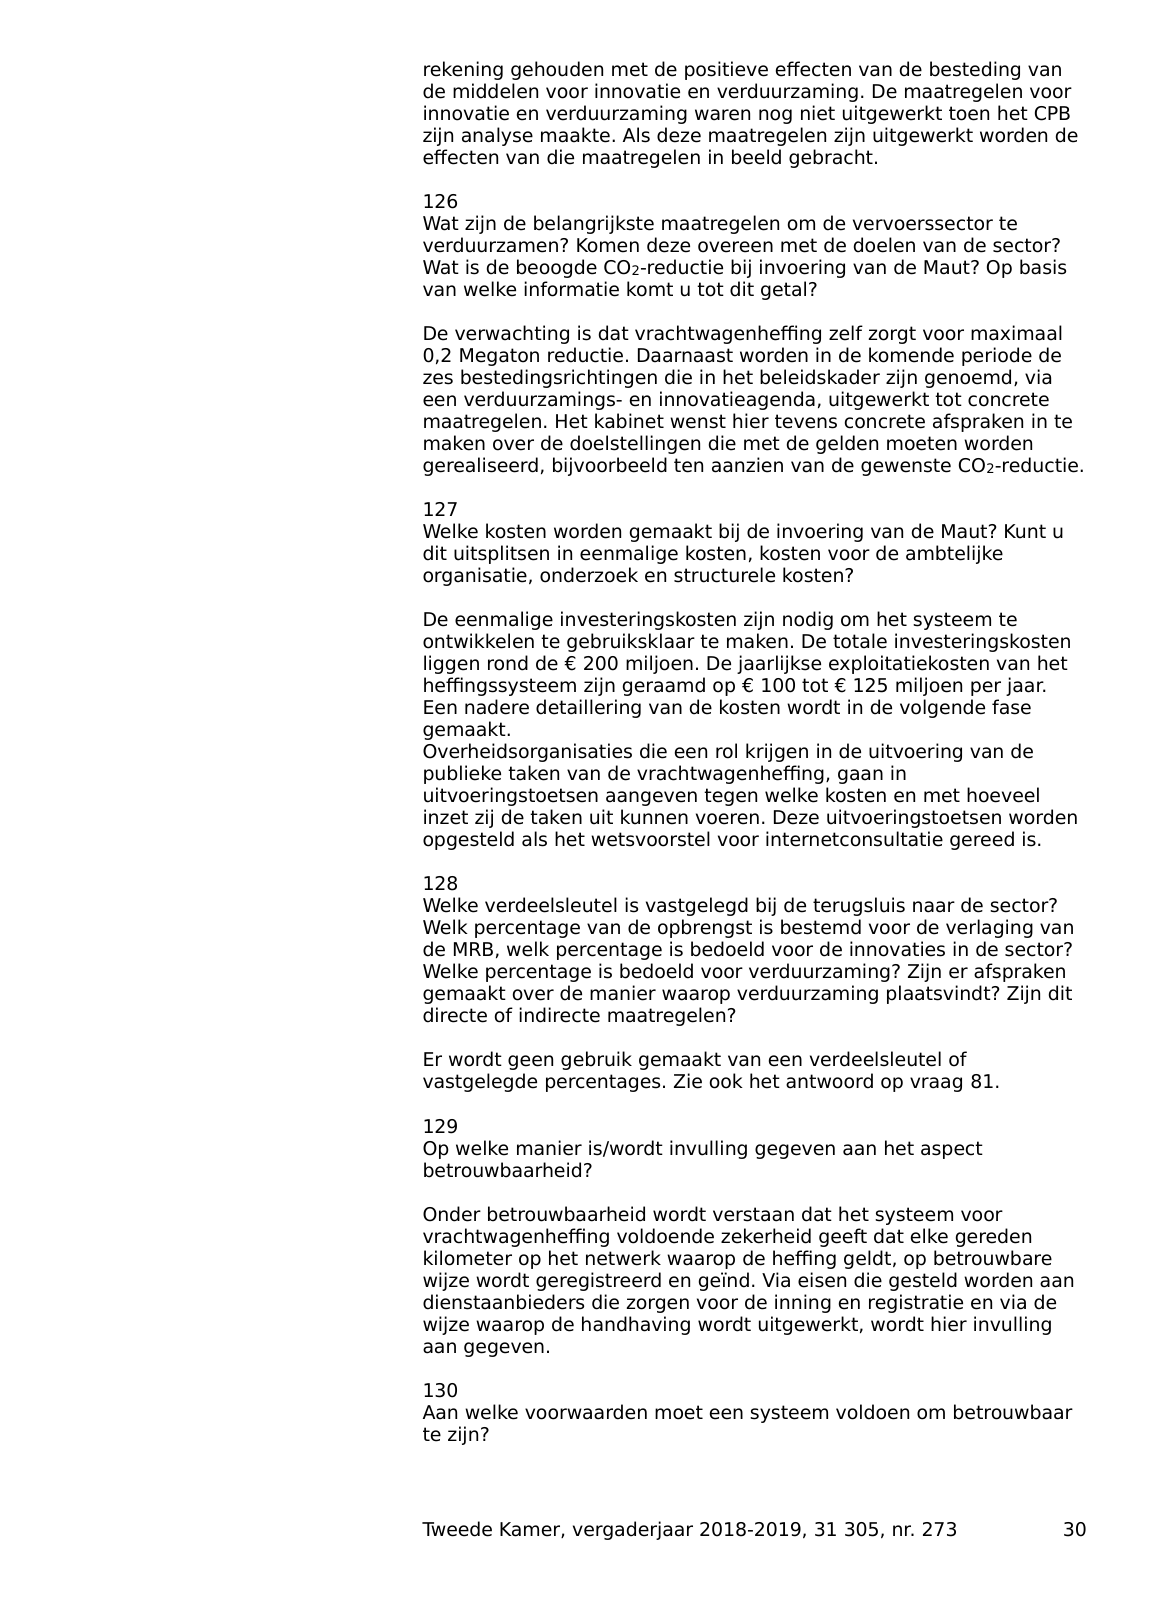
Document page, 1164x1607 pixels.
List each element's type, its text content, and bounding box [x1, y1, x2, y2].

text Onder betrouwbaarheid wordt verstaan dat het systeem voor vrachtwagenheffing voldoende zekerheid geeft dat elke gereden kilometer op het netwerk waarop de heffing geldt, op betrouwbare wijze wordt geregistreerd en geïnd. Via eisen die gesteld worden aan dienstaanbieders die zorgen voor de inning en registratie en via de wijze waarop de handhaving wordt uitgewerkt, wordt hier invulling aan gegeven. [422, 1204, 1087, 1357]
text 130 [422, 1380, 1087, 1402]
text De eenmalige investeringskosten zijn nodig om het systeem te ontwikkelen te gebruiksklaar te maken. De totale investeringskosten liggen rond de € 200 miljoen. De jaarlijkse exploitatiekosten van het heffingssysteem zijn geraamd op € 100 tot € 125 miljoen per jaar. Een nadere detaillering van de kosten wordt in de volgende fase gemaakt. [422, 609, 1087, 741]
text 128 [422, 873, 1087, 895]
text De verwachting is dat vrachtwagenheffing zelf zorgt voor maximaal 0,2 Megaton reductie. Daarnaast worden in de komende periode de zes bestedingsrichtingen die in het beleidskader zijn genoemd, via een verduurzamings- en innovatieagenda, uitgewerkt tot concrete maatregelen. Het kabinet wenst hier tevens concrete afspraken in te maken over de doelstellingen die met de gelden moeten worden gerealiseerd, bijvoorbeeld ten aanzien van de gewenste CO2-reductie. [422, 323, 1087, 477]
text Er wordt geen gebruik gemaakt van een verdeelsleutel of vastgelegde percentages. Zie ook het antwoord op vraag 81. [422, 1049, 1087, 1093]
text Wat zijn de belangrijkste maatregelen om de vervoerssector te verduurzamen? Komen deze overeen met de doelen van de sector? Wat is de beoogde CO2-reductie bij invoering van de Maut? Op basis van welke informatie komt u tot dit getal? [422, 213, 1087, 301]
text 127 [422, 499, 1087, 521]
text 129 [422, 1116, 1087, 1137]
text Overheidsorganisaties die een rol krijgen in de uitvoering van de publieke taken van de vrachtwagenheffing, gaan in uitvoeringstoetsen aangeven tegen welke kosten en met hoeveel inzet zij de taken uit kunnen voeren. Deze uitvoeringstoetsen worden opgesteld als het wetsvoorstel voor internetconsultatie gereed is. [422, 741, 1087, 851]
text 126 [422, 191, 1087, 213]
text Welke kosten worden gemaakt bij de invoering van de Maut? Kunt u dit uitsplitsen in eenmalige kosten, kosten voor de ambtelijke organisatie, onderzoek en structurele kosten? [422, 521, 1087, 587]
text Welke verdeelsleutel is vastgelegd bij de terugsluis naar de sector? Welk percentage van de opbrengst is bestemd voor de verlaging van de MRB, welk percentage is bedoeld voor de innovaties in de sector? Welke percentage is bedoeld voor verduurzaming? Zijn er afspraken gemaakt over de manier waarop verduurzaming plaatsvindt? Zijn dit directe of indirecte maatregelen? [422, 895, 1087, 1027]
text rekening gehouden met de positieve effecten van de besteding van de middelen voor innovatie en verduurzaming. De maatregelen voor innovatie en verduurzaming waren nog niet uitgewerkt toen het CPB zijn analyse maakte. Als deze maatregelen zijn uitgewerkt worden de effecten van die maatregelen in beeld gebracht. [422, 59, 1087, 169]
text Aan welke voorwaarden moet een systeem voldoen om betrouwbaar te zijn? [422, 1402, 1087, 1446]
text Op welke manier is/wordt invulling gegeven aan het aspect betrouwbaarheid? [422, 1137, 1087, 1181]
